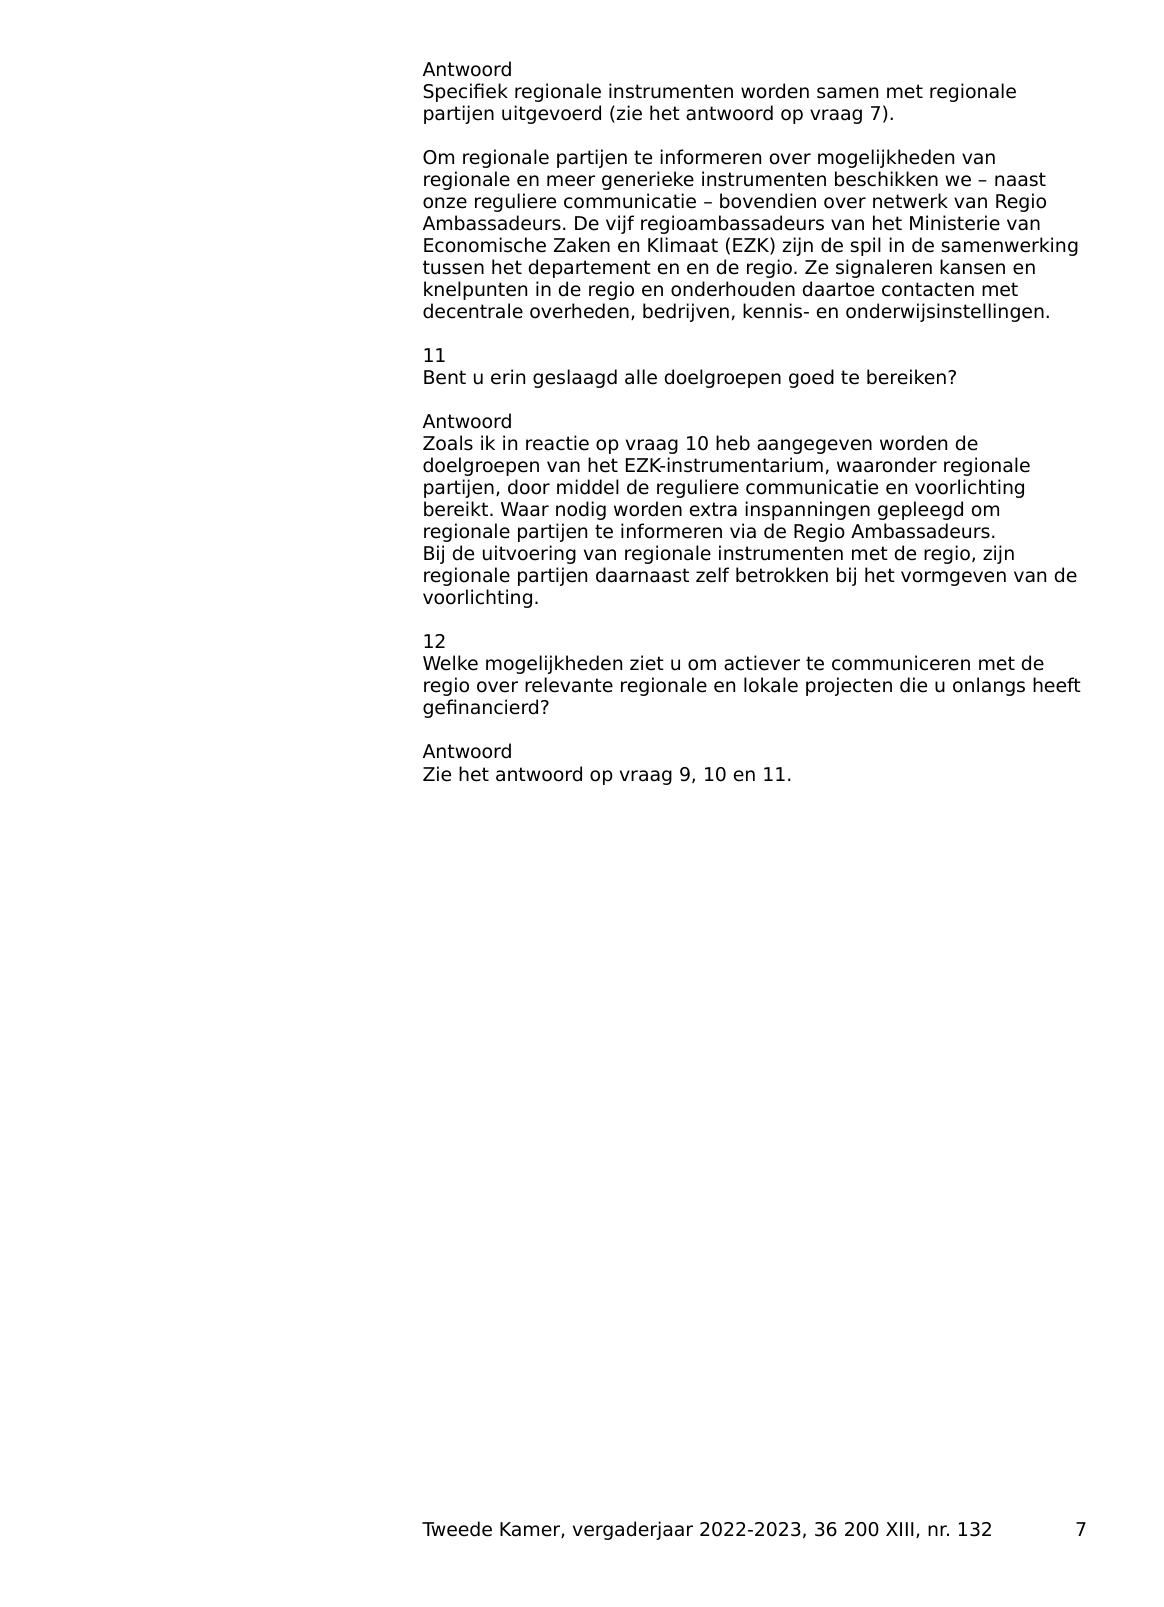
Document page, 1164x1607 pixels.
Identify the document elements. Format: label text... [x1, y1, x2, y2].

text Bij de uitvoering van regionale instrumenten met de regio, zijn regionale partijen daarnaast zelf betrokken bij het vormgeven van de voorlichting. [422, 543, 1087, 609]
text 11 [422, 345, 1087, 367]
text Antwoord [422, 741, 1087, 763]
text Bent u erin geslaagd alle doelgroepen goed te bereiken? [422, 367, 1087, 389]
text Zie het antwoord op vraag 9, 10 en 11. [422, 763, 1087, 785]
text Antwoord [422, 59, 1087, 81]
text Specifiek regionale instrumenten worden samen met regionale partijen uitgevoerd (zie het antwoord op vraag 7). [422, 81, 1087, 125]
text Antwoord [422, 411, 1087, 433]
text Welke mogelijkheden ziet u om actiever te communiceren met de regio over relevante regionale en lokale projecten die u onlangs heeft gefinancierd? [422, 653, 1087, 719]
text Om regionale partijen te informeren over mogelijkheden van regionale en meer generieke instrumenten beschikken we – naast onze reguliere communicatie – bovendien over netwerk van Regio Ambassadeurs. De vijf regioambassadeurs van het Ministerie van Economische Zaken en Klimaat (EZK) zijn de spil in de samenwerking tussen het departement en en de regio. Ze signaleren kansen en knelpunten in de regio en onderhouden daartoe contacten met decentrale overheden, bedrijven, kennis- en onderwijsinstellingen. [422, 147, 1087, 323]
text 12 [422, 631, 1087, 653]
text Zoals ik in reactie op vraag 10 heb aangegeven worden de doelgroepen van het EZK-instrumentarium, waaronder regionale partijen, door middel de reguliere communicatie en voorlichting bereikt. Waar nodig worden extra inspanningen gepleegd om regionale partijen te informeren via de Regio Ambassadeurs. [422, 433, 1087, 543]
